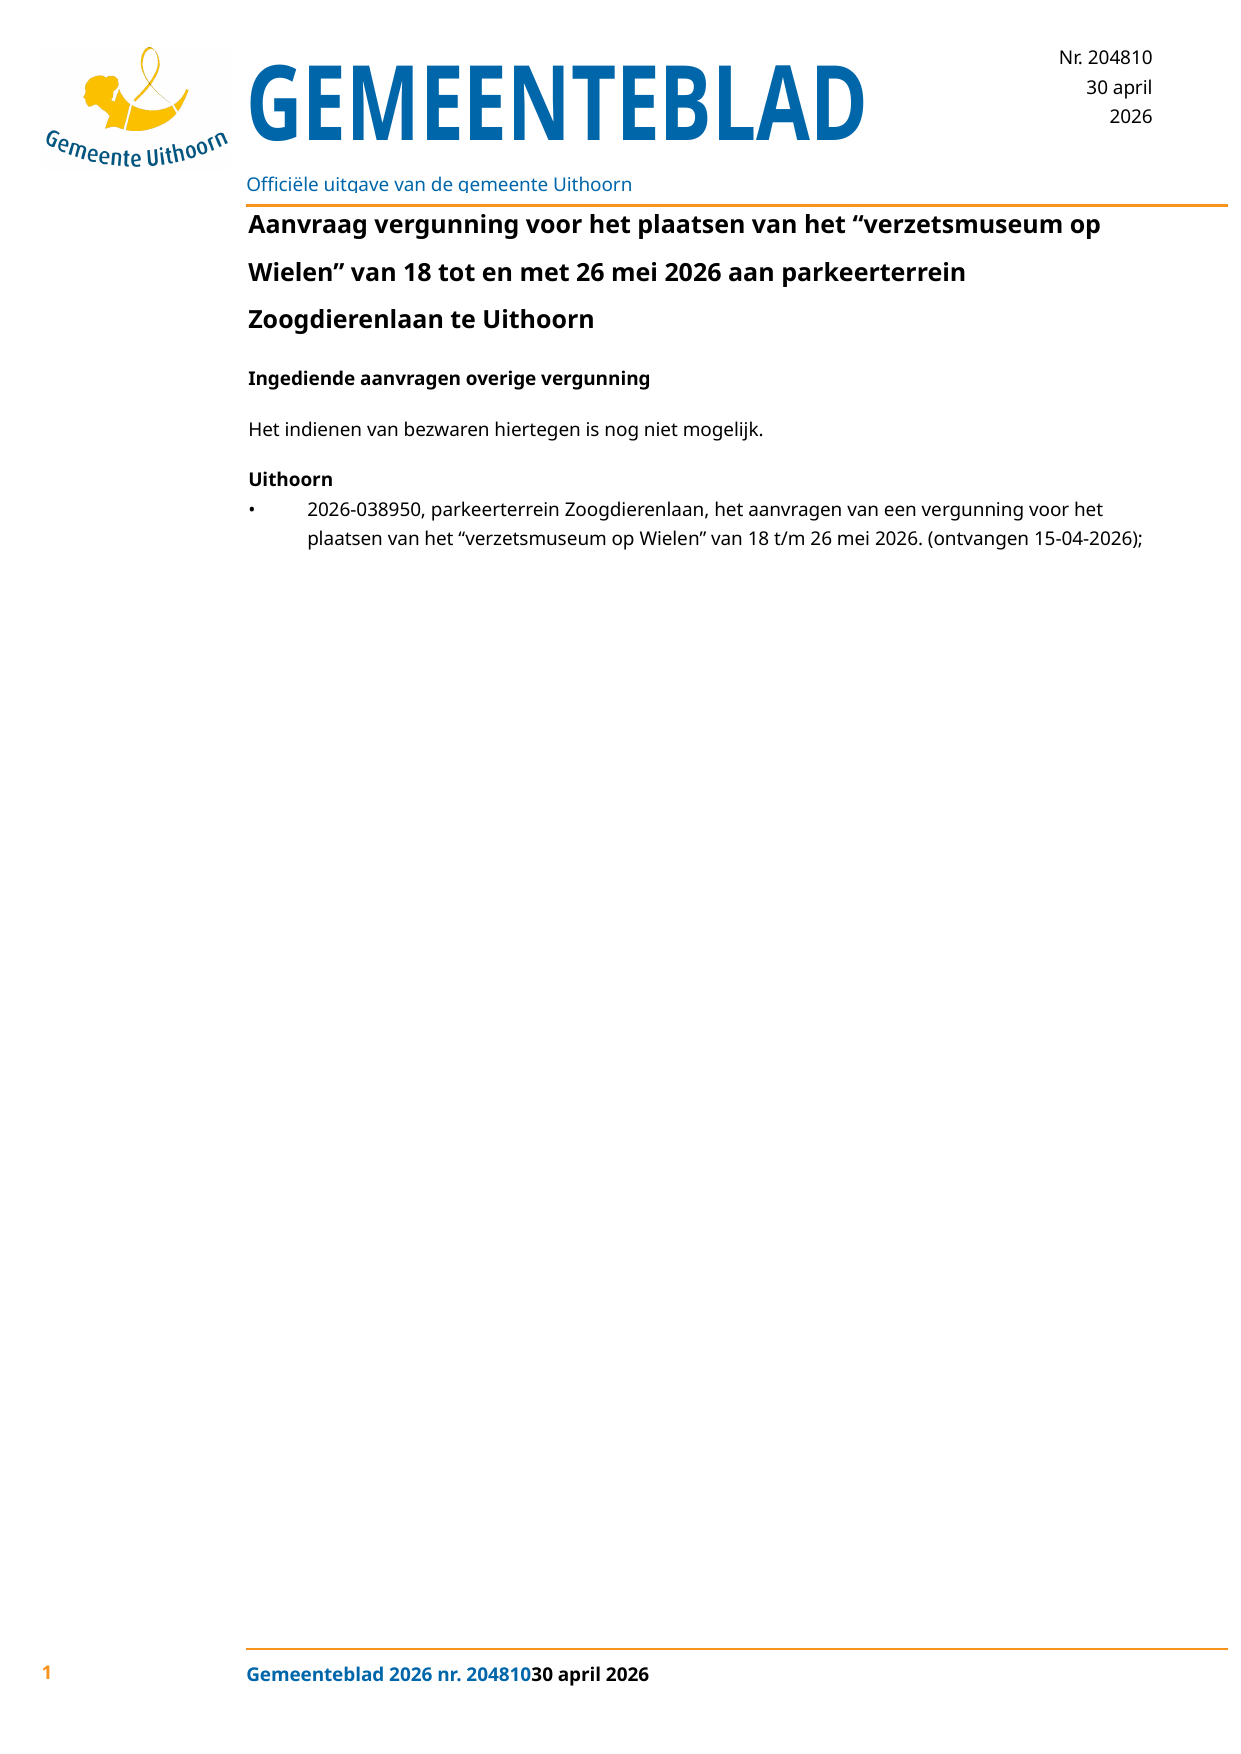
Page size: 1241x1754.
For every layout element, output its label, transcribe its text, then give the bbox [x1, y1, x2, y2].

text Het indienen van bezwaren hiertegen is nog niet mogelijk. [248, 416, 1152, 442]
picture [41, 47, 231, 172]
text Aanvraag vergunning voor het plaatsen van het “verzetsmuseum op Wielen” van 18 tot en met 26 mei 2026 aan parkeerterrein Zoogdierenlaan te Uithoorn [248, 207, 1152, 336]
list 2026-038950, parkeerterrein Zoogdierenlaan, het aanvragen van een vergunning voor het plaatsen van het “verzetsmuseum op Wielen” van 18 t/m 26 mei 2026. (ontvangen 15-04-2026); [248, 496, 1152, 551]
text Uithoorn [248, 466, 1152, 492]
text Ingediende aanvragen overige vergunning [248, 366, 1152, 391]
